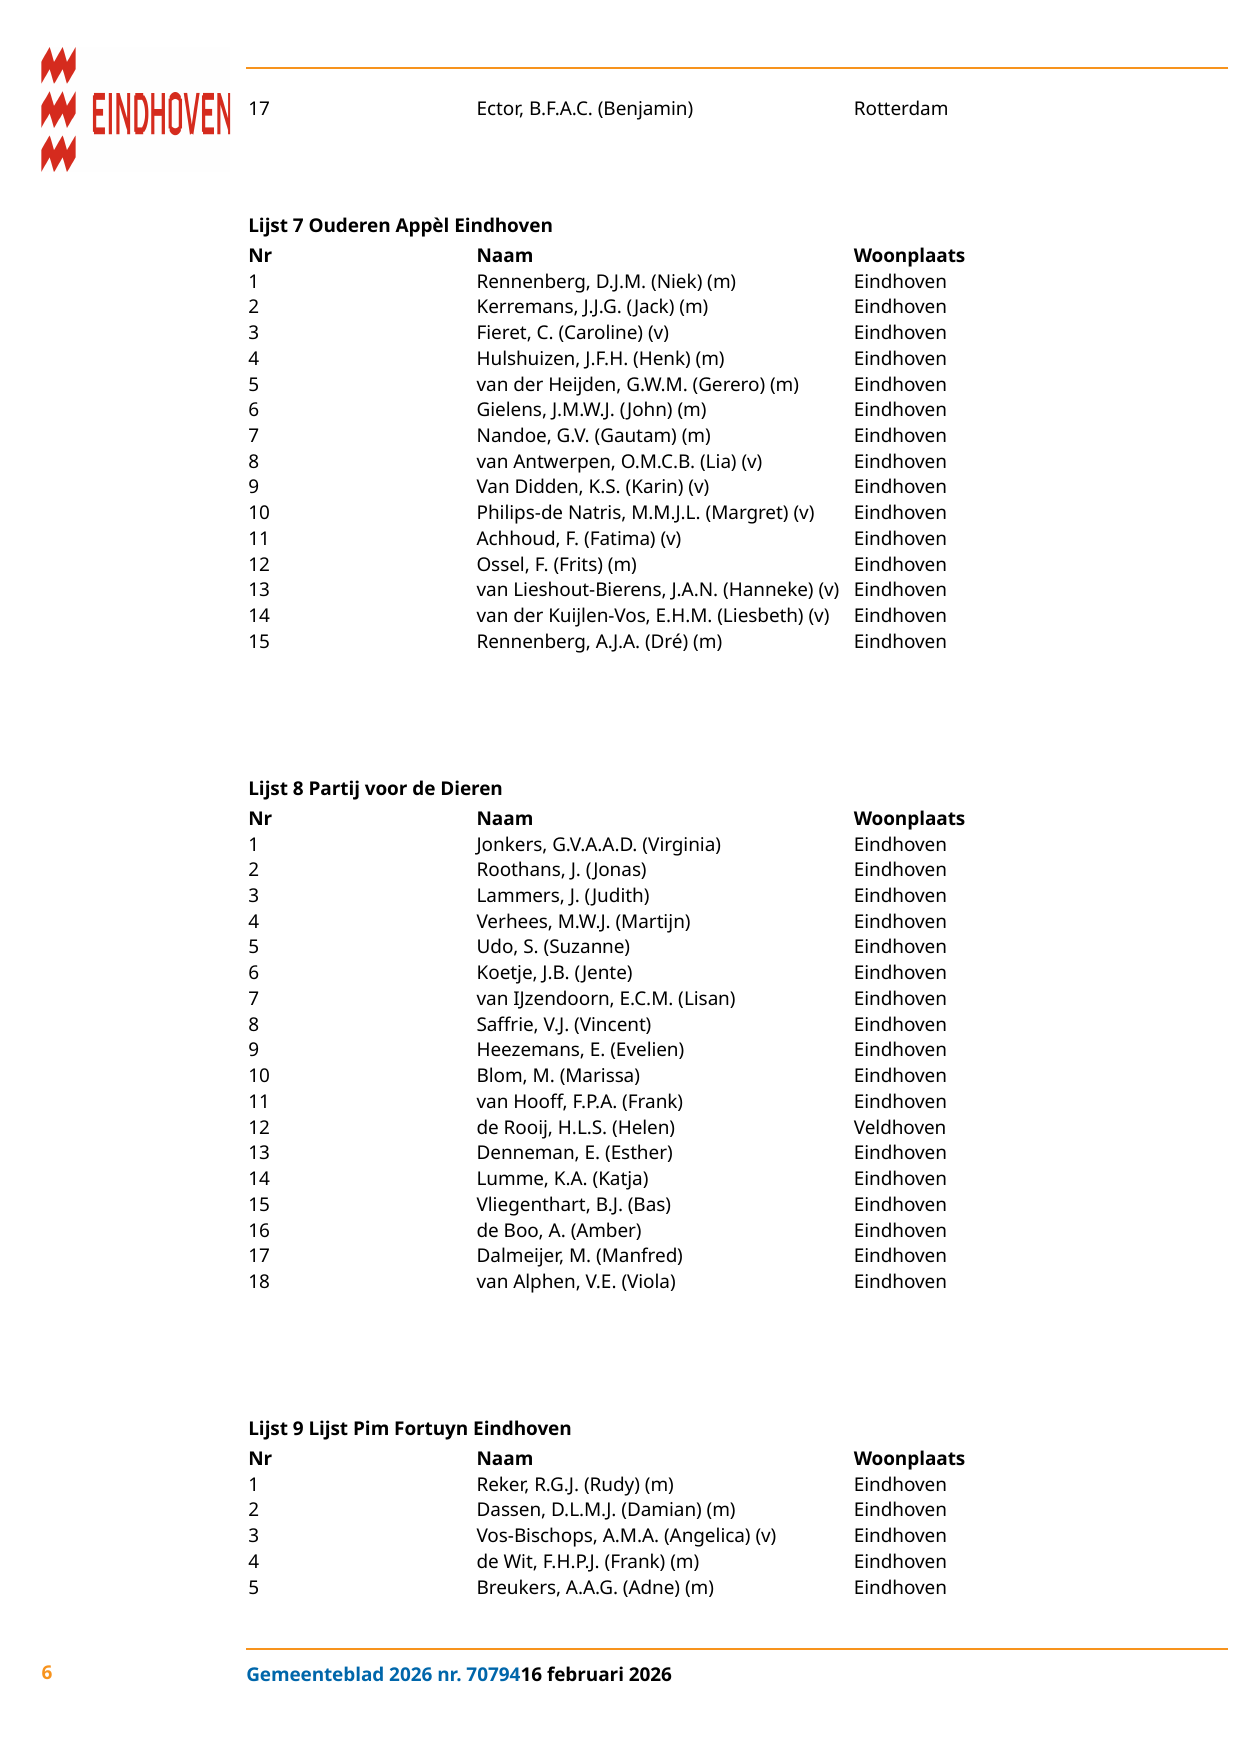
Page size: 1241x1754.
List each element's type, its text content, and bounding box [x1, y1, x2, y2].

table_cell de Wit, F.H.P.J. (Frank) (m) [476, 1548, 854, 1574]
table_cell Eindhoven [854, 985, 1152, 1011]
text Lijst 9 Lijst Pim Fortuyn Eindhoven [248, 1416, 1152, 1441]
table_cell 2 [248, 1497, 476, 1522]
table_cell Vos-Bischops, A.M.A. (Angelica) (v) [476, 1523, 854, 1548]
table_cell Verhees, M.W.J. (Martijn) [476, 908, 854, 934]
table_cell van Alphen, V.E. (Viola) [476, 1268, 854, 1294]
table_cell Achhoud, F. (Fatima) (v) [476, 525, 854, 551]
table_cell Saffrie, V.J. (Vincent) [476, 1011, 854, 1037]
table_cell van Antwerpen, O.M.C.B. (Lia) (v) [476, 448, 854, 474]
table_cell 12 [248, 1114, 476, 1139]
table_cell Eindhoven [854, 500, 1152, 525]
table_cell Eindhoven [854, 448, 1152, 474]
table_cell Eindhoven [854, 345, 1152, 371]
table_cell 5 [248, 371, 476, 397]
table_cell Eindhoven [854, 1243, 1152, 1268]
table_cell Gielens, J.M.W.J. (John) (m) [476, 397, 854, 422]
table_cell Rennenberg, A.J.A. (Dré) (m) [476, 628, 854, 654]
table_cell Eindhoven [854, 1471, 1152, 1497]
table_cell Van Didden, K.S. (Karin) (v) [476, 474, 854, 499]
table_cell 10 [248, 500, 476, 525]
table_cell Eindhoven [854, 1191, 1152, 1217]
table_cell Vliegenthart, B.J. (Bas) [476, 1191, 854, 1217]
table_cell Eindhoven [854, 603, 1152, 628]
table_cell de Boo, A. (Amber) [476, 1217, 854, 1242]
text Lijst 8 Partij voor de Dieren [248, 775, 1152, 801]
table_cell Eindhoven [854, 908, 1152, 934]
table_cell 2 [248, 857, 476, 882]
table_cell Eindhoven [854, 422, 1152, 448]
table_cell Eindhoven [854, 934, 1152, 959]
table_cell Eindhoven [854, 1217, 1152, 1242]
table_cell 12 [248, 551, 476, 577]
table_cell Eindhoven [854, 857, 1152, 882]
table_header Woonplaats [854, 805, 1152, 831]
table_cell 11 [248, 1088, 476, 1114]
table_cell Eindhoven [854, 1548, 1152, 1574]
table_cell Eindhoven [854, 1165, 1152, 1191]
table_cell 6 [248, 960, 476, 985]
table_cell Eindhoven [854, 474, 1152, 499]
table_cell Blom, M. (Marissa) [476, 1063, 854, 1088]
table_cell 6 [248, 397, 476, 422]
table_cell 14 [248, 603, 476, 628]
table_cell Heezemans, E. (Evelien) [476, 1037, 854, 1062]
table_cell Eindhoven [854, 551, 1152, 577]
table_header Naam [476, 242, 854, 268]
table_cell Eindhoven [854, 371, 1152, 397]
table_cell de Rooij, H.L.S. (Helen) [476, 1114, 854, 1139]
table_header Naam [476, 1445, 854, 1471]
table_cell 1 [248, 831, 476, 857]
table_header Nr [248, 1445, 476, 1471]
table_cell Veldhoven [854, 1114, 1152, 1139]
table_cell Rennenberg, D.J.M. (Niek) (m) [476, 268, 854, 294]
table_header Nr [248, 242, 476, 268]
table_cell Ector, B.F.A.C. (Benjamin) [476, 95, 854, 121]
table_cell Rotterdam [854, 95, 1152, 121]
table_cell Eindhoven [854, 1268, 1152, 1294]
table_cell 18 [248, 1268, 476, 1294]
table_cell Dalmeijer, M. (Manfred) [476, 1243, 854, 1268]
table_cell 14 [248, 1165, 476, 1191]
table_cell 8 [248, 448, 476, 474]
table_cell van Hooff, F.P.A. (Frank) [476, 1088, 854, 1114]
table_cell Fieret, C. (Caroline) (v) [476, 319, 854, 345]
table_cell 17 [248, 95, 476, 121]
table_cell Kerremans, J.J.G. (Jack) (m) [476, 294, 854, 319]
table_header Woonplaats [854, 242, 1152, 268]
table_cell Hulshuizen, J.F.H. (Henk) (m) [476, 345, 854, 371]
table_cell 15 [248, 628, 476, 654]
table_cell Eindhoven [854, 294, 1152, 319]
table_cell Philips-de Natris, M.M.J.L. (Margret) (v) [476, 500, 854, 525]
table_cell Eindhoven [854, 1011, 1152, 1037]
table_cell van der Kuijlen-Vos, E.H.M. (Liesbeth) (v) [476, 603, 854, 628]
table_cell 5 [248, 934, 476, 959]
table_cell Reker, R.G.J. (Rudy) (m) [476, 1471, 854, 1497]
table_cell Eindhoven [854, 1140, 1152, 1165]
table_header Nr [248, 805, 476, 831]
table_cell Eindhoven [854, 960, 1152, 985]
table_cell Eindhoven [854, 831, 1152, 857]
table_cell Eindhoven [854, 268, 1152, 294]
table_cell van Lieshout-Bierens, J.A.N. (Hanneke) (v) [476, 577, 854, 602]
table_cell Eindhoven [854, 1574, 1152, 1599]
table_cell 15 [248, 1191, 476, 1217]
table_cell 3 [248, 882, 476, 908]
table_cell Jonkers, G.V.A.A.D. (Virginia) [476, 831, 854, 857]
table_cell 4 [248, 1548, 476, 1574]
table_cell 9 [248, 474, 476, 499]
table_cell 17 [248, 1243, 476, 1268]
table_cell 8 [248, 1011, 476, 1037]
table_cell Lumme, K.A. (Katja) [476, 1165, 854, 1191]
table_cell 3 [248, 1523, 476, 1548]
table_cell Eindhoven [854, 577, 1152, 602]
table_header Woonplaats [854, 1445, 1152, 1471]
table_cell 13 [248, 577, 476, 602]
table_cell 1 [248, 268, 476, 294]
table_cell Eindhoven [854, 1497, 1152, 1522]
table_cell Nandoe, G.V. (Gautam) (m) [476, 422, 854, 448]
table_cell Koetje, J.B. (Jente) [476, 960, 854, 985]
table_cell 16 [248, 1217, 476, 1242]
table_cell Roothans, J. (Jonas) [476, 857, 854, 882]
text Lijst 7 Ouderen Appèl Eindhoven [248, 212, 1152, 238]
table_cell 7 [248, 985, 476, 1011]
table_cell 9 [248, 1037, 476, 1062]
table_cell Udo, S. (Suzanne) [476, 934, 854, 959]
table_cell 11 [248, 525, 476, 551]
table_cell Eindhoven [854, 882, 1152, 908]
table_cell 3 [248, 319, 476, 345]
table_cell 4 [248, 908, 476, 934]
table_cell 5 [248, 1574, 476, 1599]
table_cell 13 [248, 1140, 476, 1165]
table_cell 7 [248, 422, 476, 448]
table_cell Eindhoven [854, 1523, 1152, 1548]
table_cell Dassen, D.L.M.J. (Damian) (m) [476, 1497, 854, 1522]
table_cell 2 [248, 294, 476, 319]
table_header Naam [476, 805, 854, 831]
table_cell 4 [248, 345, 476, 371]
table_cell Eindhoven [854, 397, 1152, 422]
table_cell Eindhoven [854, 1088, 1152, 1114]
table_cell Denneman, E. (Esther) [476, 1140, 854, 1165]
picture [41, 47, 231, 172]
table_cell Breukers, A.A.G. (Adne) (m) [476, 1574, 854, 1599]
table_cell Eindhoven [854, 1063, 1152, 1088]
table_cell 10 [248, 1063, 476, 1088]
table_cell 1 [248, 1471, 476, 1497]
table_cell van IJzendoorn, E.C.M. (Lisan) [476, 985, 854, 1011]
table_cell Eindhoven [854, 525, 1152, 551]
table_cell Lammers, J. (Judith) [476, 882, 854, 908]
table_cell van der Heijden, G.W.M. (Gerero) (m) [476, 371, 854, 397]
table_cell Eindhoven [854, 628, 1152, 654]
table_cell Eindhoven [854, 319, 1152, 345]
table_cell Eindhoven [854, 1037, 1152, 1062]
table_cell Ossel, F. (Frits) (m) [476, 551, 854, 577]
